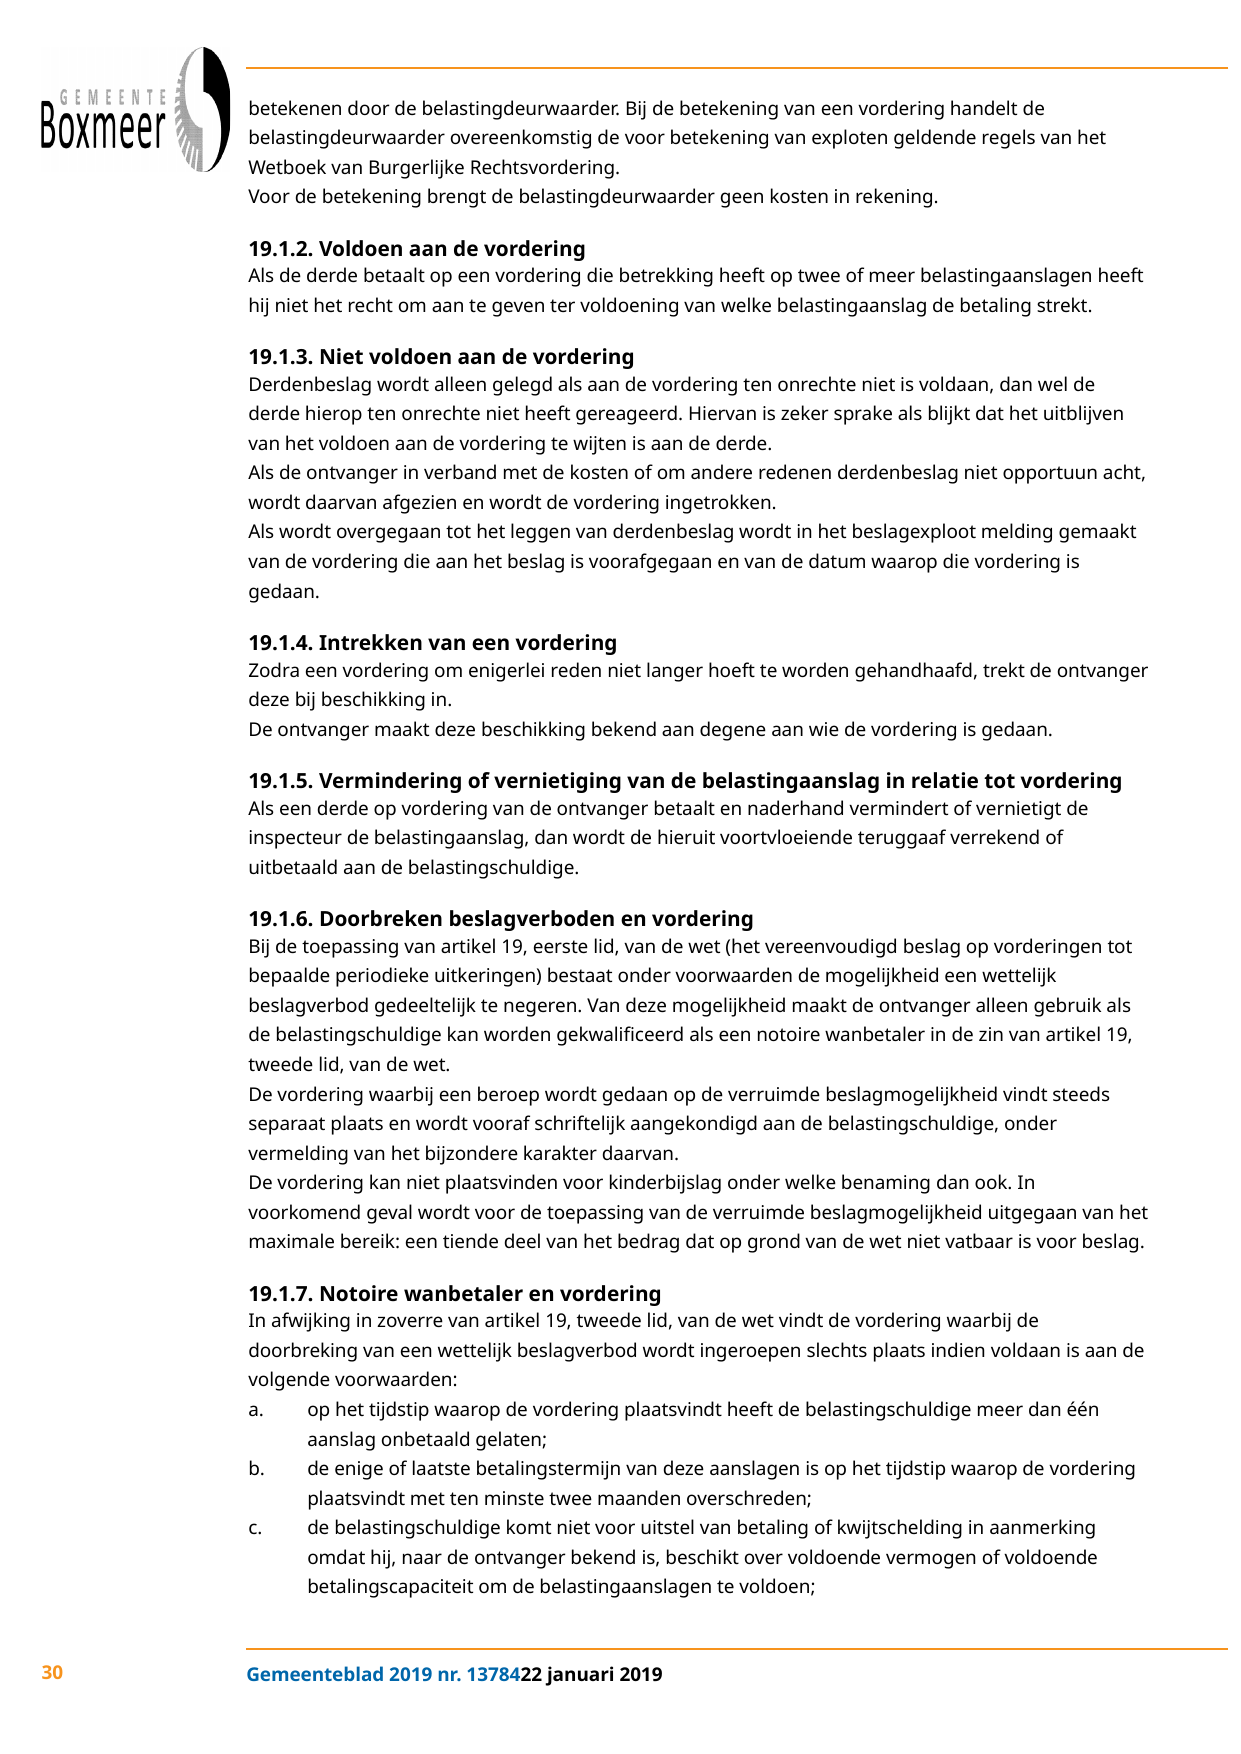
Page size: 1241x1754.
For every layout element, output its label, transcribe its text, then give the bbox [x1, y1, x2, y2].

text Als de ontvanger in verband met de kosten of om andere redenen derdenbeslag niet opportuun acht, wordt daarvan afgezien en wordt de vordering ingetrokken. [248, 459, 1152, 515]
text Als wordt overgegaan tot het leggen van derdenbeslag wordt in het beslagexploot melding gemaakt van de vordering die aan het beslag is voorafgegaan en van de datum waarop die vordering is gedaan. [248, 519, 1152, 604]
text Bij de toepassing van artikel 19, eerste lid, van de wet (het vereenvoudigd beslag op vorderingen tot bepaalde periodieke uitkeringen) bestaat onder voorwaarden de mogelijkheid een wettelijk beslagverbod gedeeltelijk te negeren. Van deze mogelijkheid maakt de ontvanger alleen gebruik als de belastingschuldige kan worden gekwalificeerd als een notoire wanbetaler in de zin van artikel 19, tweede lid, van de wet. [248, 933, 1152, 1077]
text 19.1.3. Niet voldoen aan de vordering [248, 342, 1152, 371]
text Als een derde op vordering van de ontvanger betaalt en naderhand vermindert of vernietigt de inspecteur de belastingaanslag, dan wordt de hieruit voortvloeiende teruggaaf verrekend of uitbetaald aan de belastingschuldige. [248, 795, 1152, 880]
text De vordering waarbij een beroep wordt gedaan op de verruimde beslagmogelijkheid vindt steeds separaat plaats en wordt vooraf schriftelijk aangekondigd aan de belastingschuldige, onder vermelding van het bijzondere karakter daarvan. [248, 1081, 1152, 1166]
text 19.1.7. Notoire wanbetaler en vordering [248, 1279, 1152, 1307]
text Zodra een vordering om enigerlei reden niet langer hoeft te worden gehandhaafd, trekt de ontvanger deze bij beschikking in. [248, 657, 1152, 712]
text 19.1.2. Voldoen aan de vordering [248, 234, 1152, 262]
list de enige of laatste betalingstermijn van deze aanslagen is op het tijdstip waarop de vordering plaatsvindt met ten minste twee maanden overschreden; [248, 1455, 1152, 1511]
text Voor de betekening brengt de belastingdeurwaarder geen kosten in rekening. [248, 183, 1152, 209]
text De ontvanger maakt deze beschikking bekend aan degene aan wie de vordering is gedaan. [248, 716, 1152, 742]
text De vordering kan niet plaatsvinden voor kinderbijslag onder welke benaming dan ook. In voorkomend geval wordt voor de toepassing van de verruimde beslagmogelijkheid uitgegaan van het maximale bereik: een tiende deel van het bedrag dat op grond van de wet niet vatbaar is voor beslag. [248, 1169, 1152, 1254]
text Derdenbeslag wordt alleen gelegd als aan de vordering ten onrechte niet is voldaan, dan wel de derde hierop ten onrechte niet heeft gereageerd. Hiervan is zeker sprake als blijkt dat het uitblijven van het voldoen aan de vordering te wijten is aan de derde. [248, 371, 1152, 456]
text Als de derde betaalt op een vordering die betrekking heeft op twee of meer belastingaanslagen heeft hij niet het recht om aan te geven ter voldoening van welke belastingaanslag de betaling strekt. [248, 262, 1152, 318]
list op het tijdstip waarop de vordering plaatsvindt heeft de belastingschuldige meer dan één aanslag onbetaald gelaten; [248, 1396, 1152, 1452]
picture [41, 47, 231, 172]
text 19.1.6. Doorbreken beslagverboden en vordering [248, 904, 1152, 933]
text In afwijking in zoverre van artikel 19, tweede lid, van de wet vindt de vordering waarbij de doorbreking van een wettelijk beslagverbod wordt ingeroepen slechts plaats indien voldaan is aan de volgende voorwaarden: [248, 1307, 1152, 1392]
text 19.1.5. Vermindering of vernietiging van de belastingaanslag in relatie tot vordering [248, 766, 1152, 795]
list de belastingschuldige komt niet voor uitstel van betaling of kwijtschelding in aanmerking omdat hij, naar de ontvanger bekend is, beschikt over voldoende vermogen of voldoende betalingscapaciteit om de belastingaanslagen te voldoen; [248, 1514, 1152, 1599]
text 19.1.4. Intrekken van een vordering [248, 628, 1152, 657]
text betekenen door de belastingdeurwaarder. Bij de betekening van een vordering handelt de belastingdeurwaarder overeenkomstig de voor betekening van exploten geldende regels van het Wetboek van Burgerlijke Rechtsvordering. [248, 95, 1152, 180]
